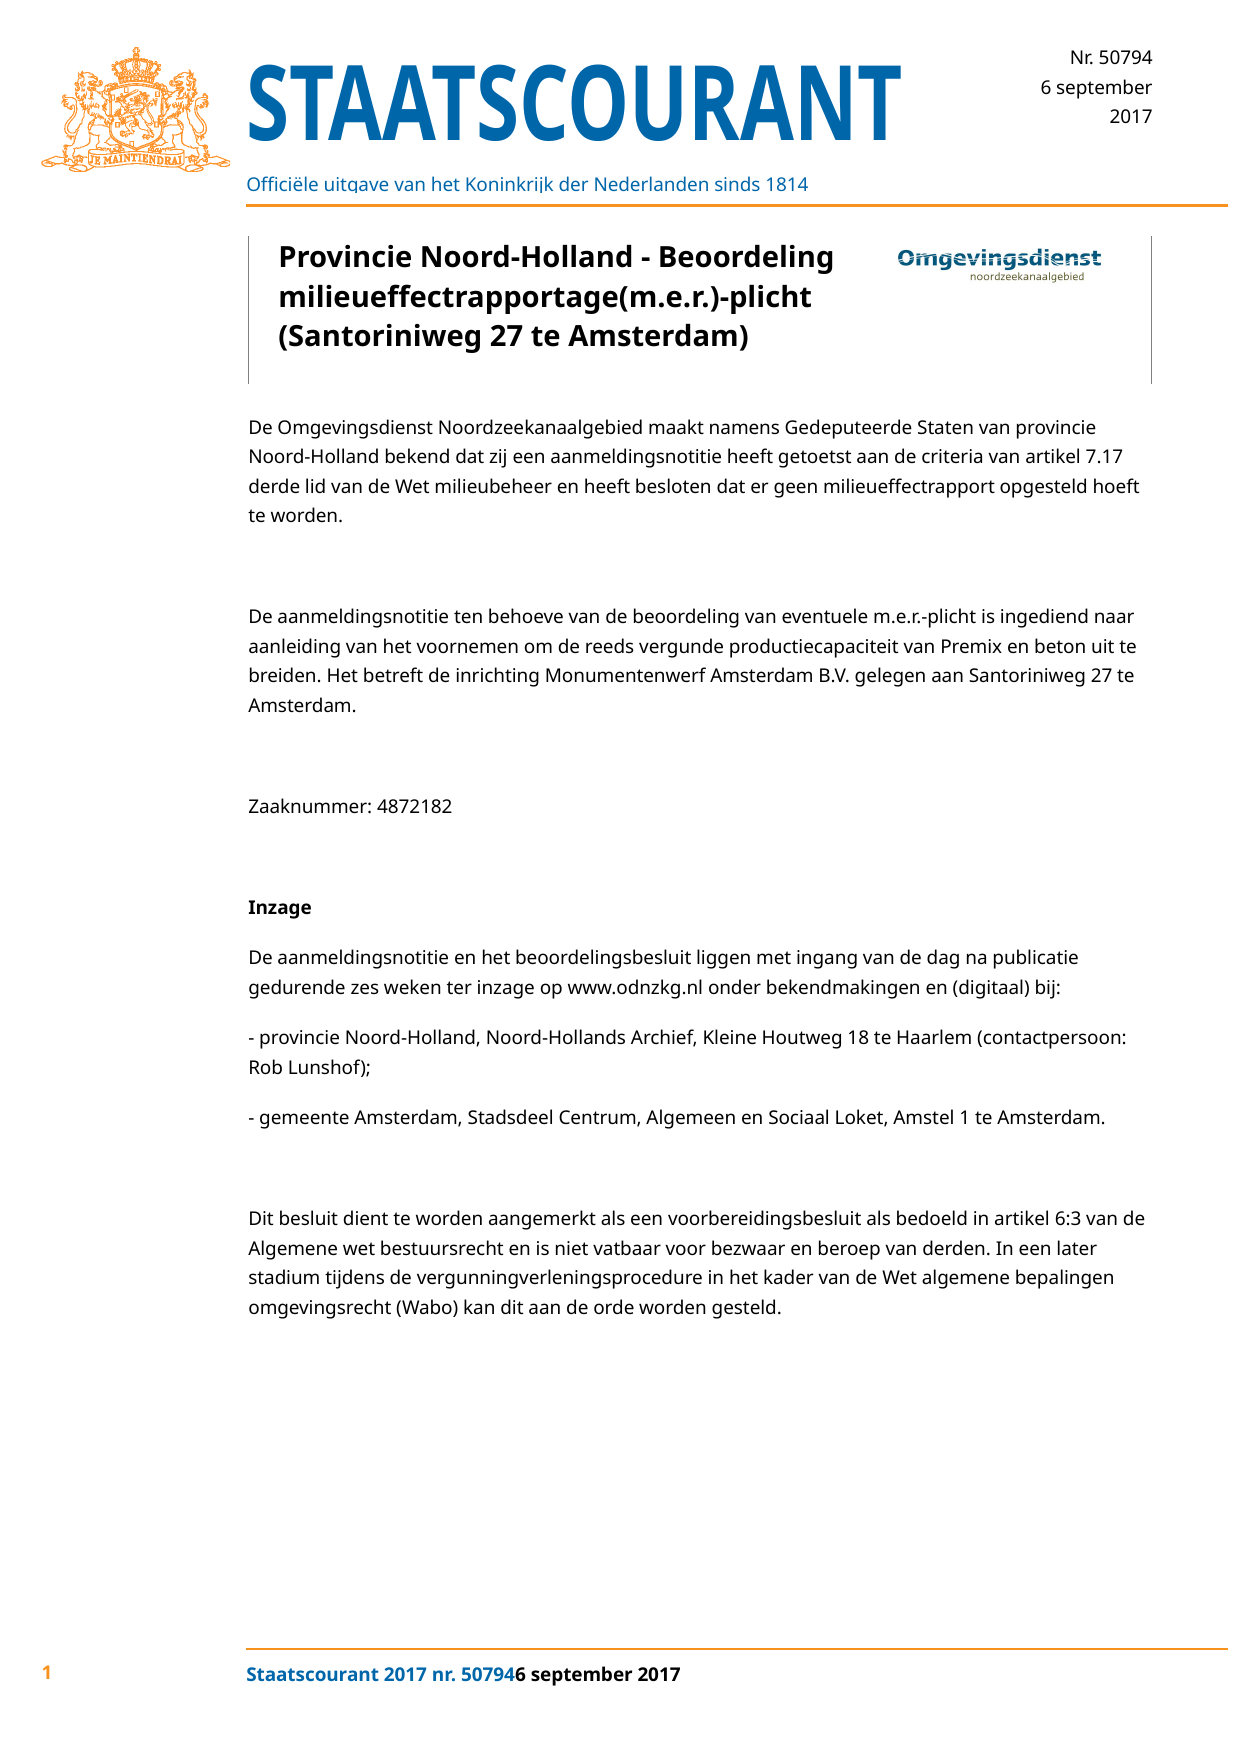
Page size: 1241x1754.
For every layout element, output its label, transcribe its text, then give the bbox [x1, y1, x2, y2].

table_header [850, 236, 1151, 384]
table_header Provincie Noord-Holland - Beoordeling milieueffectrapportage(m.e.r.)-plicht (Santoriniweg 27 te Amsterdam) [249, 236, 850, 384]
text - provincie Noord-Holland, Noord-Hollands Archief, Kleine Houtweg 18 te Haarlem (contactpersoon: Rob Lunshof); [248, 1024, 1152, 1080]
text Dit besluit dient te worden aangemerkt als een voorbereidingsbesluit als bedoeld in artikel 6:3 van de Algemene wet bestuursrecht en is niet vatbaar voor bezwaar en beroep van derden. In een later stadium tijdens de vergunningverleningsprocedure in het kader van de Wet algemene bepalingen omgevingsrecht (Wabo) kan dit aan de orde worden gesteld. [248, 1205, 1152, 1320]
picture [41, 47, 231, 172]
text Zaaknummer: 4872182 [248, 793, 1152, 819]
text De Omgevingsdienst Noordzeekanaalgebied maakt namens Gedeputeerde Staten van provincie Noord-Holland bekend dat zij een aanmeldingsnotitie heeft getoetst aan de criteria van artikel 7.17 derde lid van de Wet milieubeheer en heeft besloten dat er geen milieueffectrapport opgesteld hoeft te worden. [248, 414, 1152, 528]
picture [882, 236, 1119, 300]
text De aanmeldingsnotitie en het beoordelingsbesluit liggen met ingang van de dag na publicatie gedurende zes weken ter inzage op www.odnzkg.nl onder bekendmakingen en (digitaal) bij: [248, 944, 1152, 1000]
text De aanmeldingsnotitie ten behoeve van de beoordeling van eventuele m.e.r.-plicht is ingediend naar aanleiding van het voornemen om de reeds vergunde productiecapaciteit van Premix en beton uit te breiden. Het betreft de inrichting Monumentenwerf Amsterdam B.V. gelegen aan Santoriniweg 27 te Amsterdam. [248, 603, 1152, 718]
text Inzage [248, 894, 1152, 920]
text - gemeente Amsterdam, Stadsdeel Centrum, Algemeen en Sociaal Loket, Amstel 1 te Amsterdam. [248, 1104, 1152, 1130]
